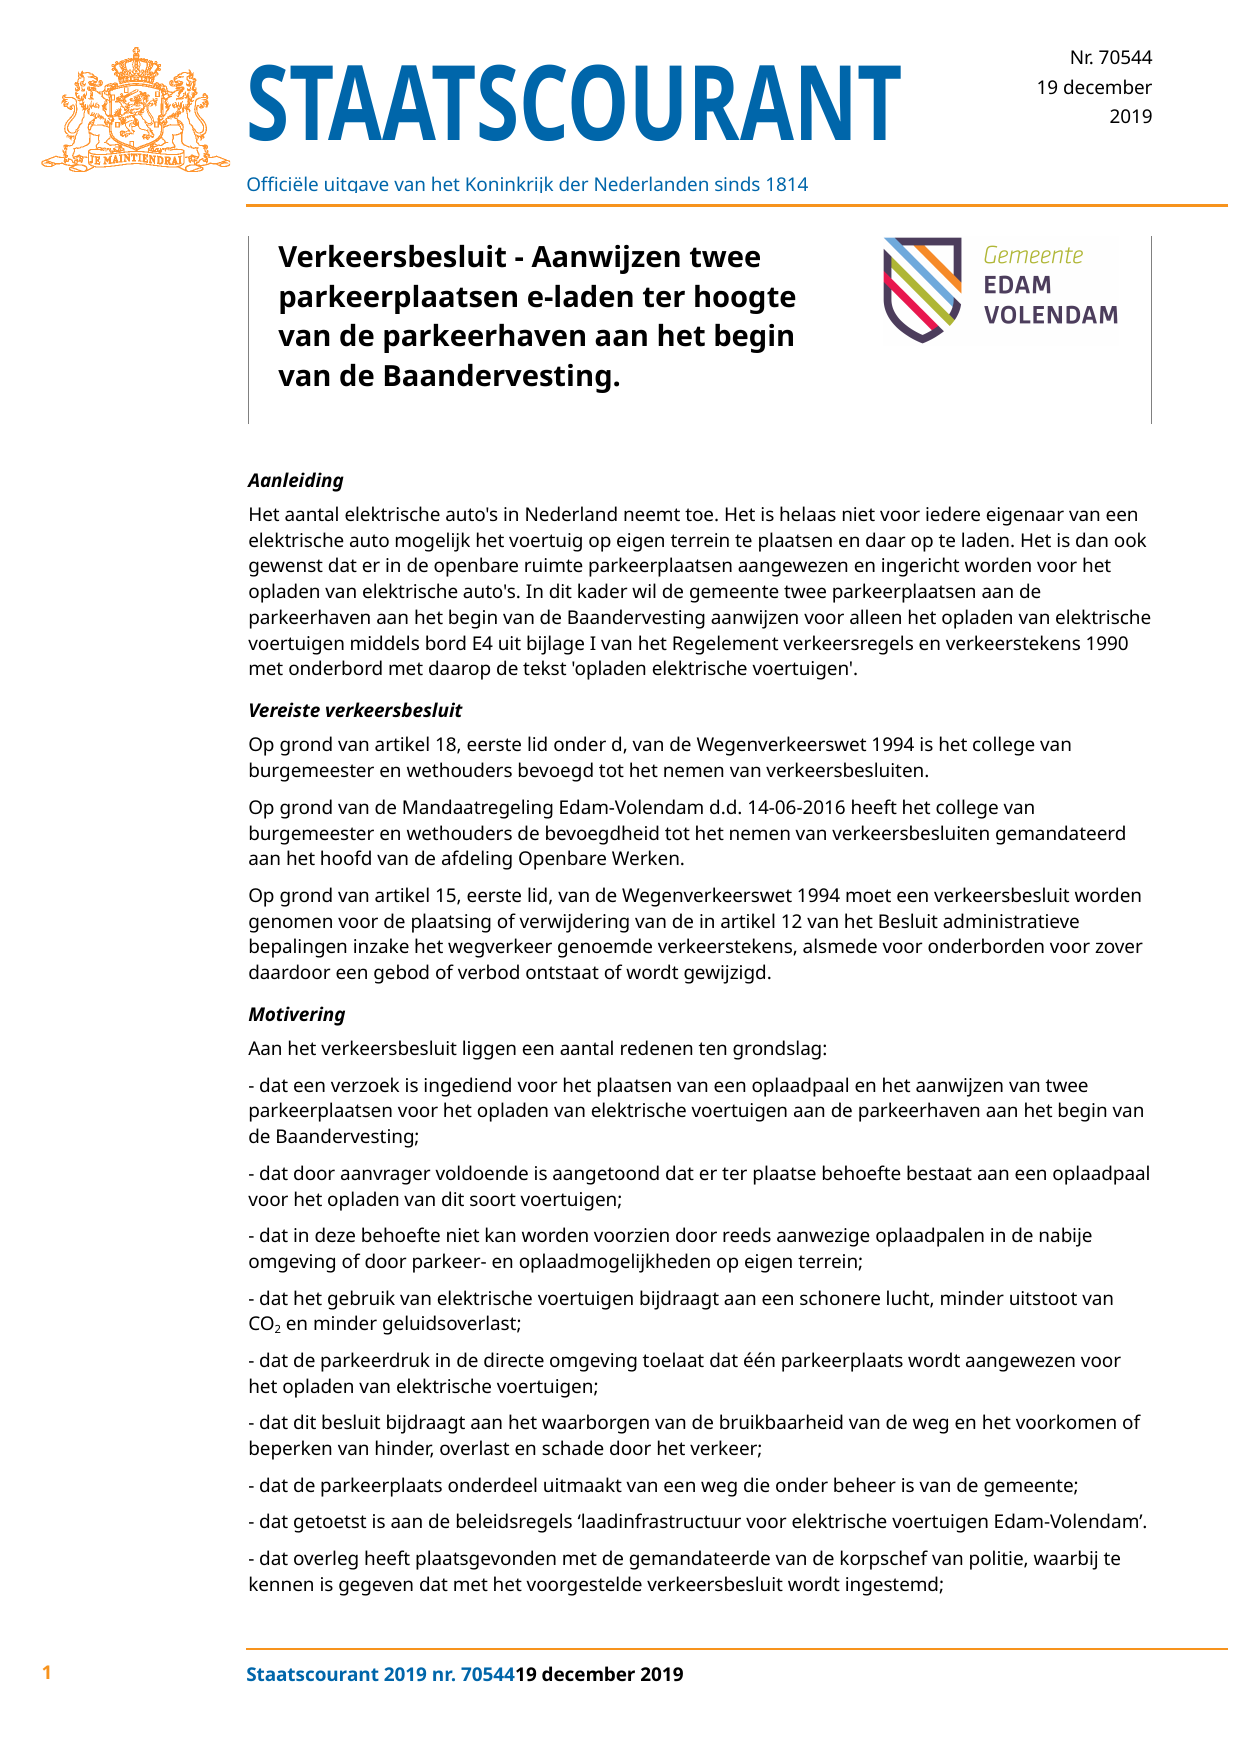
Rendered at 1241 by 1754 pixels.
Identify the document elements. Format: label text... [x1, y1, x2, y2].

text - dat de parkeerplaats onderdeel uitmaakt van een weg die onder beheer is van de gemeente; [248, 1472, 1152, 1498]
text Vereiste verkeersbesluit [248, 697, 1152, 723]
text Op grond van de Mandaatregeling Edam-Volendam d.d. 14-06-2016 heeft het college van burgemeester en wethouders de bevoegdheid tot het nemen van verkeersbesluiten gemandateerd aan het hoofd van de afdeling Openbare Werken. [248, 794, 1152, 871]
text Motivering [248, 1001, 1152, 1027]
text - dat een verzoek is ingediend voor het plaatsen van een oplaadpaal en het aanwijzen van twee parkeerplaatsen voor het opladen van elektrische voertuigen aan de parkeerhaven aan het begin van de Baandervesting; [248, 1072, 1152, 1149]
text Het aantal elektrische auto's in Nederland neemt toe. Het is helaas niet voor iedere eigenaar van een elektrische auto mogelijk het voertuig op eigen terrein te plaatsen en daar op te laden. Het is dan ook gewenst dat er in de openbare ruimte parkeerplaatsen aangewezen en ingericht worden voor het opladen van elektrische auto's. In dit kader wil de gemeente twee parkeerplaatsen aan de parkeerhaven aan het begin van de Baandervesting aanwijzen voor alleen het opladen van elektrische voertuigen middels bord E4 uit bijlage I van het Regelement verkeersregels en verkeerstekens 1990 met onderbord met daarop de tekst 'opladen elektrische voertuigen'. [248, 501, 1152, 681]
text - dat door aanvrager voldoende is aangetoond dat er ter plaatse behoefte bestaat aan een oplaadpaal voor het opladen van dit soort voertuigen; [248, 1160, 1152, 1211]
text Aan het verkeersbesluit liggen een aantal redenen ten grondslag: [248, 1035, 1152, 1061]
table_header Verkeersbesluit - Aanwijzen twee parkeerplaatsen e-laden ter hoogte van de parkeerhaven aan het begin van de Baandervesting. [249, 236, 850, 424]
text - dat in deze behoefte niet kan worden voorzien door reeds aanwezige oplaadpalen in de nabije omgeving of door parkeer- en oplaadmogelijkheden op eigen terrein; [248, 1222, 1152, 1274]
text - dat getoetst is aan de beleidsregels ‘laadinfrastructuur voor elektrische voertuigen Edam-Volendam’. [248, 1509, 1152, 1534]
text Aanleiding [248, 467, 1152, 493]
table_header [850, 236, 1151, 424]
text Op grond van artikel 15, eerste lid, van de Wegenverkeerswet 1994 moet een verkeersbesluit worden genomen voor de plaatsing of verwijdering van de in artikel 12 van het Besluit administratieve bepalingen inzake het wegverkeer genoemde verkeerstekens, alsmede voor onderborden voor zover daardoor een gebod of verbod ontstaat of wordt gewijzigd. [248, 882, 1152, 985]
text - dat het gebruik van elektrische voertuigen bijdraagt aan een schonere lucht, minder uitstoot van CO2 en minder geluidsoverlast; [248, 1285, 1152, 1336]
text - dat dit besluit bijdraagt aan het waarborgen van de bruikbaarheid van de weg en het voorkomen of beperken van hinder, overlast en schade door het verkeer; [248, 1409, 1152, 1461]
picture [882, 236, 1119, 346]
text - dat overleg heeft plaatsgevonden met de gemandateerde van de korpschef van politie, waarbij te kennen is gegeven dat met het voorgestelde verkeersbesluit wordt ingestemd; [248, 1545, 1152, 1597]
text Op grond van artikel 18, eerste lid onder d, van de Wegenverkeerswet 1994 is het college van burgemeester en wethouders bevoegd tot het nemen van verkeersbesluiten. [248, 732, 1152, 783]
text - dat de parkeerdruk in de directe omgeving toelaat dat één parkeerplaats wordt aangewezen voor het opladen van elektrische voertuigen; [248, 1347, 1152, 1399]
picture [41, 47, 231, 172]
